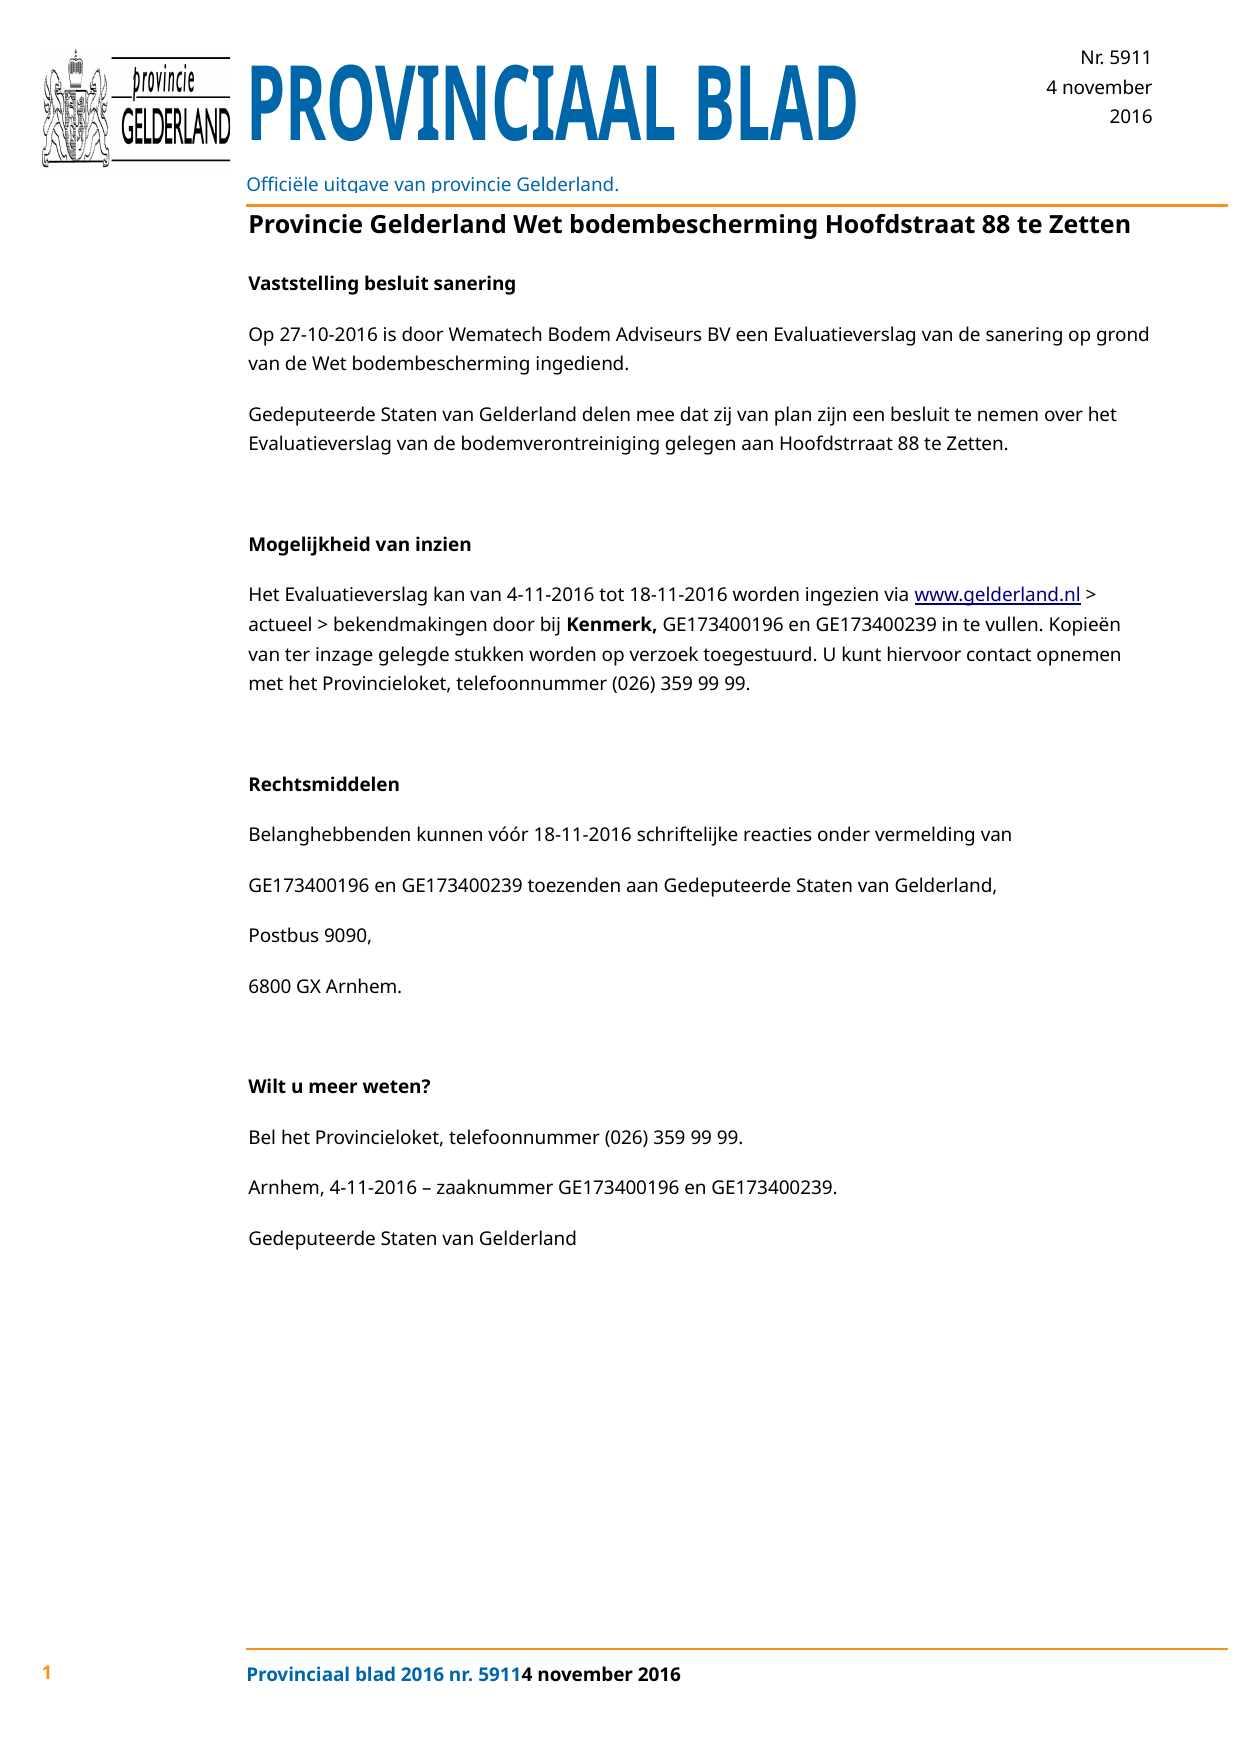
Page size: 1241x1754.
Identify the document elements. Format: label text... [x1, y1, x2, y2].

text Postbus 9090, [248, 922, 1152, 948]
text Arnhem, 4-11-2016 – zaaknummer GE173400196 en GE173400239. [248, 1174, 1152, 1200]
text Het Evaluatieverslag kan van 4-11-2016 tot 18-11-2016 worden ingezien via www.gelderland.nl > actueel > bekendmakingen door bij Kenmerk, GE173400196 en GE173400239 in te vullen. Kopieën van ter inzage gelegde stukken worden op verzoek toegestuurd. U kunt hiervoor contact opnemen met het Provincieloket, telefoonnummer (026) 359 99 99. [248, 582, 1152, 696]
text Provincie Gelderland Wet bodembescherming Hoofdstraat 88 te Zetten [248, 207, 1152, 241]
text GE173400196 en GE173400239 toezenden aan Gedeputeerde Staten van Gelderland, [248, 872, 1152, 898]
text Op 27-10-2016 is door Wematech Bodem Adviseurs BV een Evaluatieverslag van de sanering op grond van de Wet bodembescherming ingediend. [248, 321, 1152, 376]
text Bel het Provincieloket, telefoonnummer (026) 359 99 99. [248, 1124, 1152, 1150]
text Mogelijkheid van inzien [248, 531, 1152, 557]
text 6800 GX Arnhem. [248, 973, 1152, 998]
text Vaststelling besluit sanering [248, 270, 1152, 296]
text Wilt u meer weten? [248, 1074, 1152, 1099]
picture [41, 47, 231, 172]
text Gedeputeerde Staten van Gelderland delen mee dat zij van plan zijn een besluit te nemen over het Evaluatieverslag van de bodemverontreiniging gelegen aan Hoofdstrraat 88 te Zetten. [248, 401, 1152, 456]
text Gedeputeerde Staten van Gelderland [248, 1225, 1152, 1251]
text Belanghebbenden kunnen vóór 18-11-2016 schriftelijke reacties onder vermelding van [248, 822, 1152, 847]
text Rechtsmiddelen [248, 771, 1152, 797]
